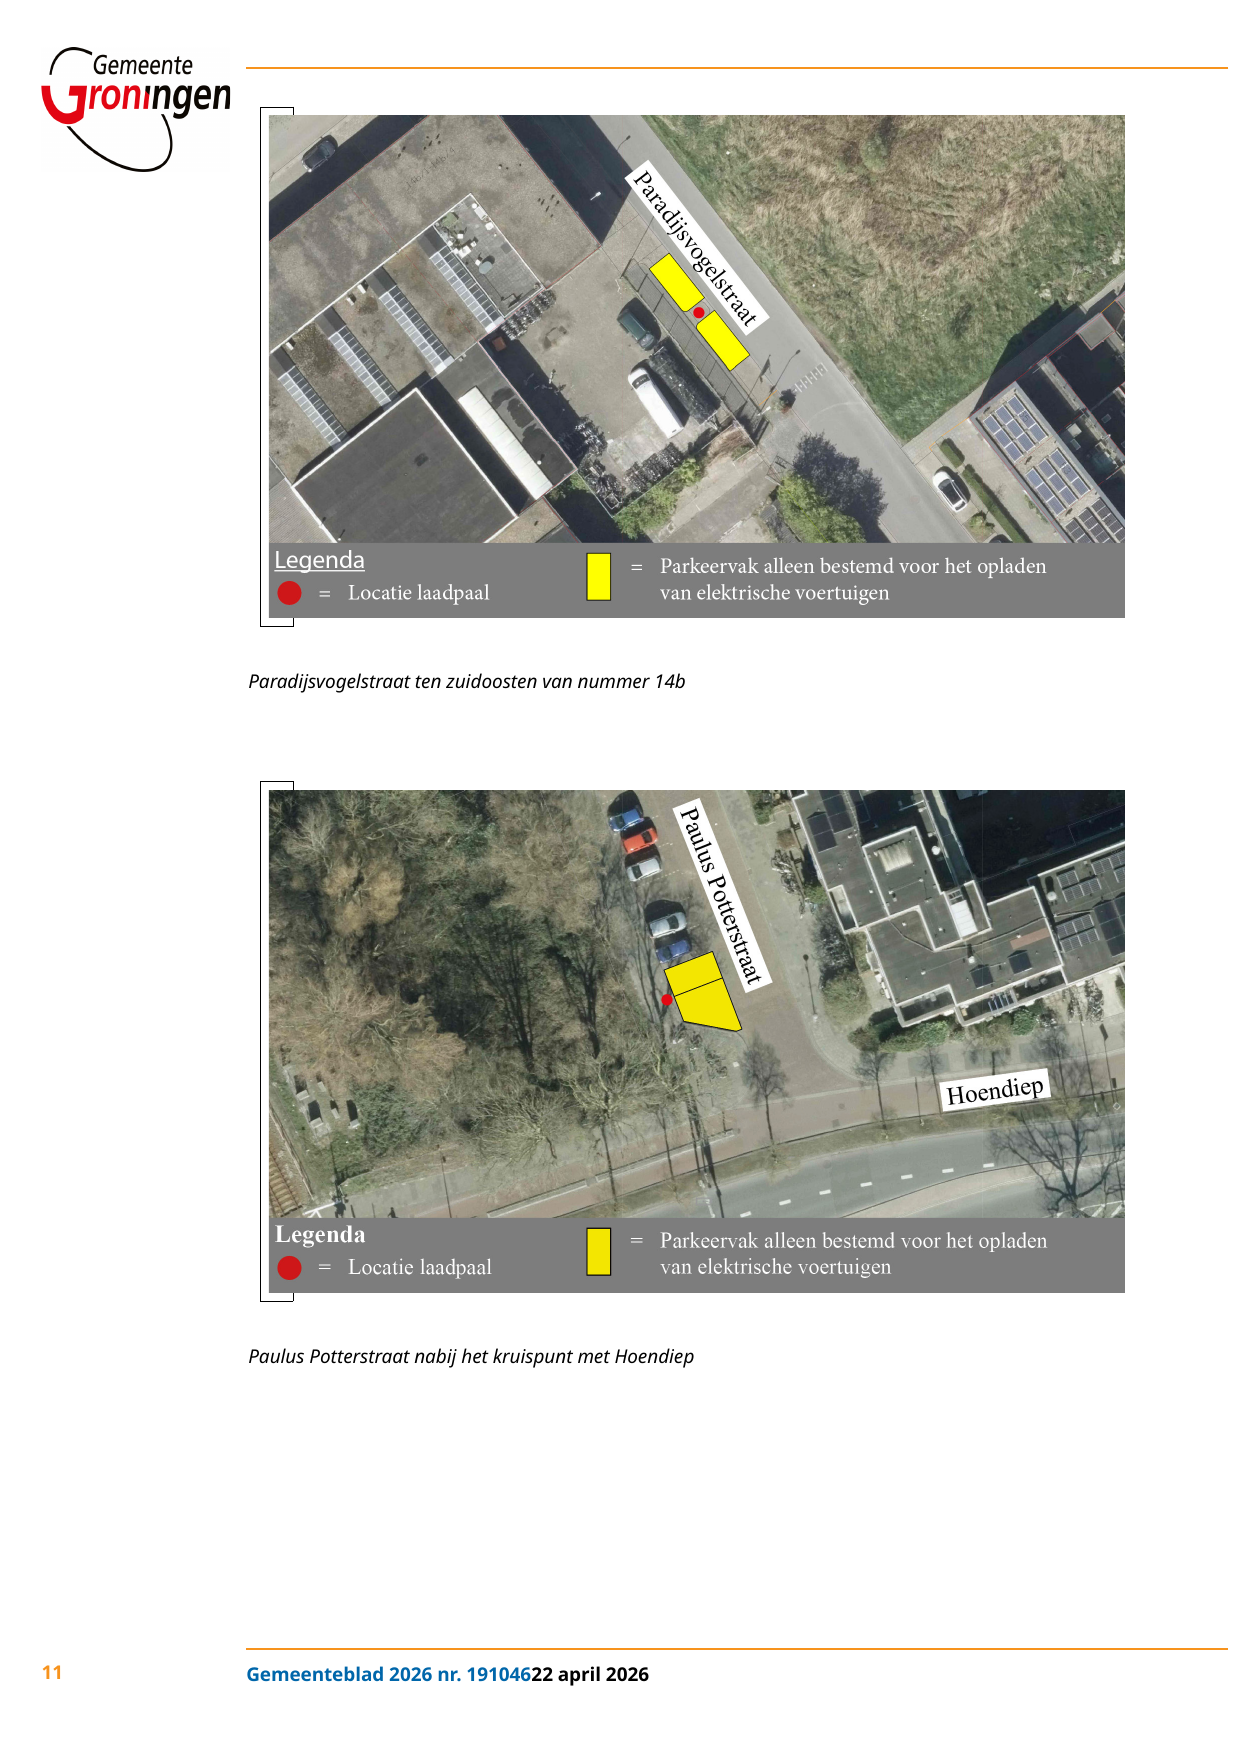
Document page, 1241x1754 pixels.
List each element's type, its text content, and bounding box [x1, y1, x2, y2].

text Paradijsvogelstraat ten zuidoosten van nummer 14b [248, 669, 1152, 694]
picture [41, 47, 231, 172]
picture [268, 115, 1125, 618]
picture [268, 790, 1125, 1293]
text Paulus Potterstraat nabij het kruispunt met Hoendiep [248, 1343, 1152, 1369]
